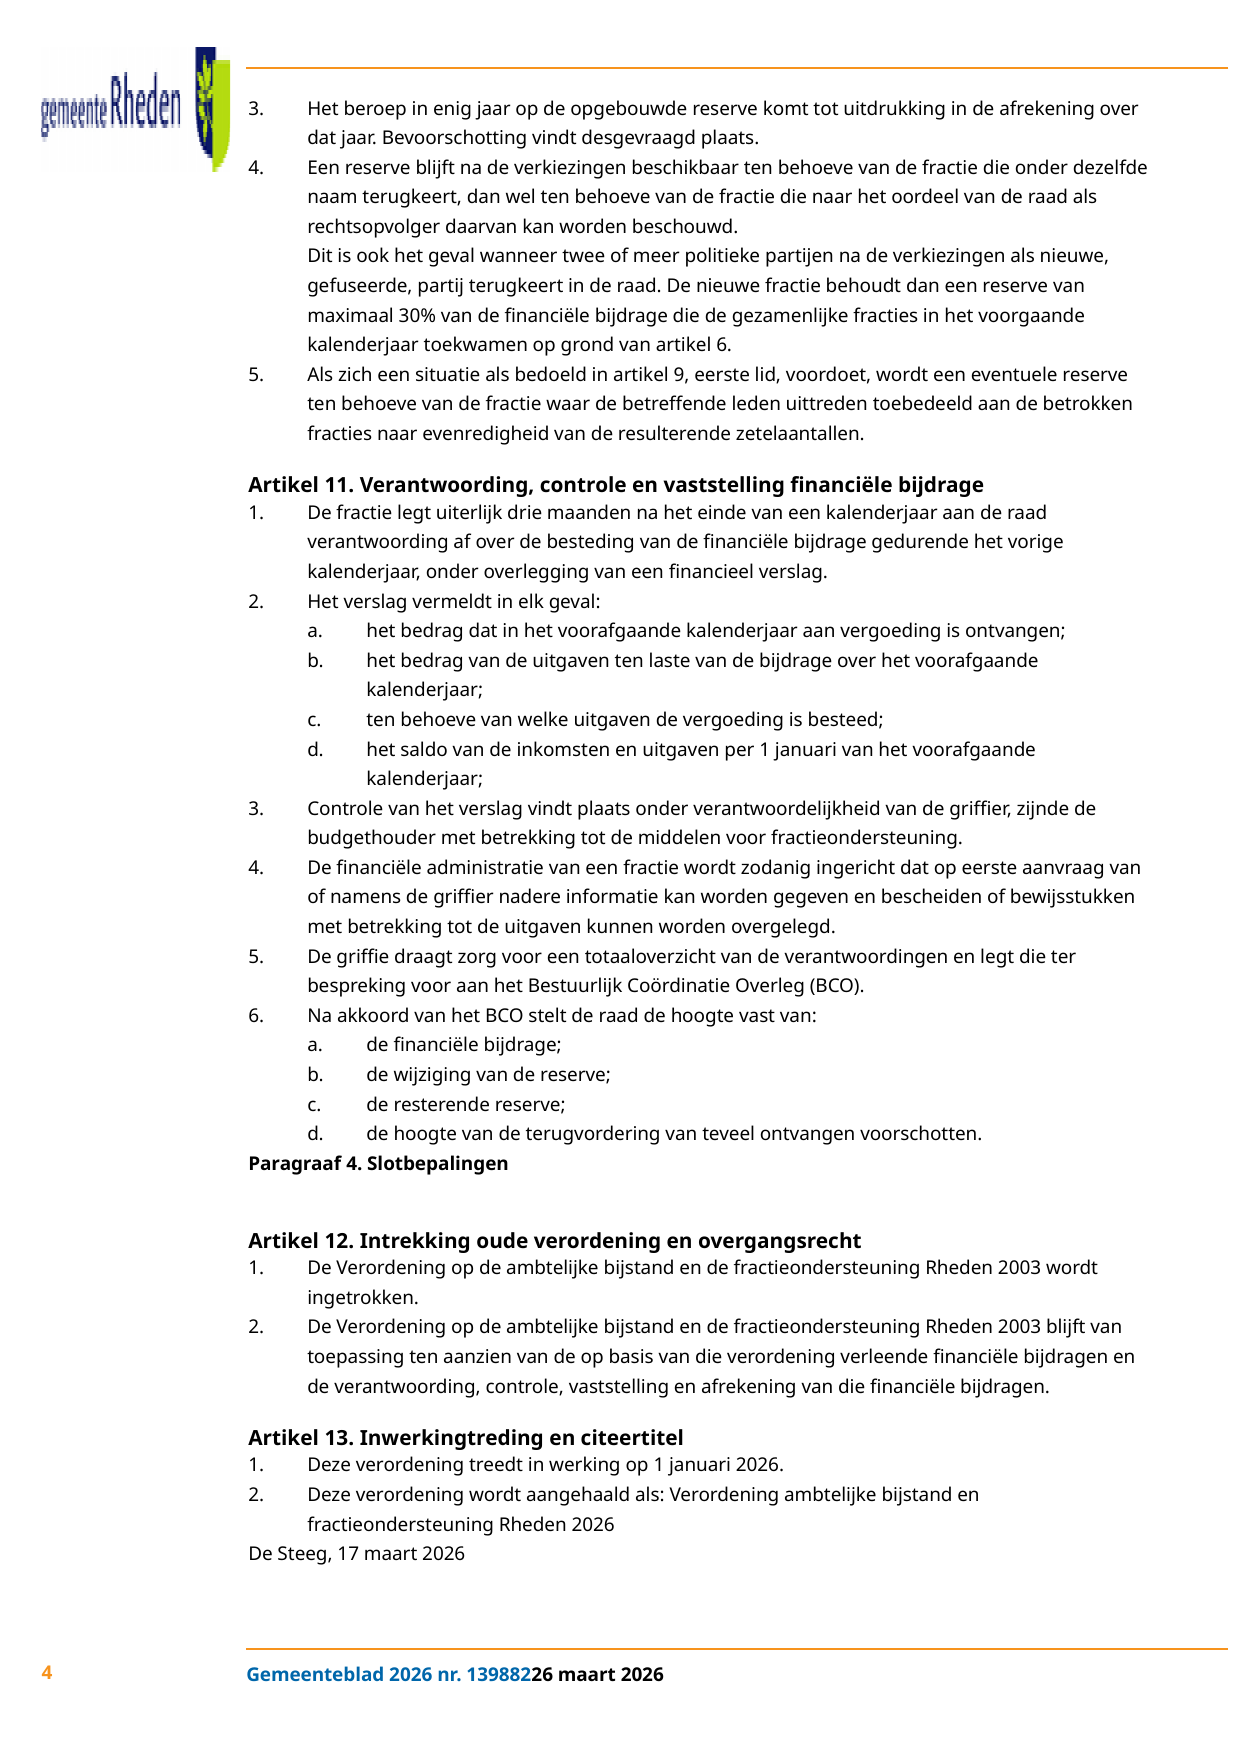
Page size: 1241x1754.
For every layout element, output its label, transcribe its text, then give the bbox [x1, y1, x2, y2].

list Deze verordening wordt aangehaald als: Verordening ambtelijke bijstand en fractieondersteuning Rheden 2026 [248, 1481, 1152, 1537]
picture [41, 47, 231, 172]
list Controle van het verslag vindt plaats onder verantwoordelijkheid van de griffier, zijnde de budgethouder met betrekking tot de middelen voor fractieondersteuning. [248, 795, 1152, 850]
list de wijziging van de reserve; [307, 1061, 1152, 1087]
list de resterende reserve; [307, 1091, 1152, 1116]
list De griffie draagt zorg voor een totaaloverzicht van de verantwoordingen en legt die ter bespreking voor aan het Bestuurlijk Coördinatie Overleg (BCO). [248, 943, 1152, 998]
list het bedrag dat in het voorafgaande kalenderjaar aan vergoeding is ontvangen; [307, 617, 1152, 643]
list de financiële bijdrage; [307, 1032, 1152, 1057]
list het bedrag van de uitgaven ten laste van de bijdrage over het voorafgaande kalenderjaar; [307, 647, 1152, 702]
list Na akkoord van het BCO stelt de raad de hoogte vast van: [248, 1002, 1152, 1028]
list De financiële administratie van een fractie wordt zodanig ingericht dat op eerste aanvraag van of namens de griffier nadere informatie kan worden gegeven en bescheiden of bewijsstukken met betrekking tot de uitgaven kunnen worden overgelegd. [248, 854, 1152, 939]
list Het beroep in enig jaar op de opgebouwde reserve komt tot uitdrukking in de afrekening over dat jaar. Bevoorschotting vindt desgevraagd plaats. [248, 95, 1152, 150]
list De Verordening op de ambtelijke bijstand en de fractieondersteuning Rheden 2003 blijft van toepassing ten aanzien van de op basis van die verordening verleende financiële bijdragen en de verantwoording, controle, vaststelling en afrekening van die financiële bijdragen. [248, 1314, 1152, 1398]
text De Steeg, 17 maart 2026 [248, 1540, 1152, 1566]
list Deze verordening treedt in werking op 1 januari 2026. [248, 1452, 1152, 1477]
list De fractie legt uiterlijk drie maanden na het einde van een kalenderjaar aan de raad verantwoording af over de besteding van de financiële bijdrage gedurende het vorige kalenderjaar, onder overlegging van een financieel verslag. [248, 499, 1152, 584]
text Artikel 12. Intrekking oude verordening en overgangsrecht [248, 1226, 1152, 1254]
list ten behoeve van welke uitgaven de vergoeding is besteed; [307, 706, 1152, 732]
text Artikel 13. Inwerkingtreding en citeertitel [248, 1423, 1152, 1452]
text Paragraaf 4. Slotbepalingen [248, 1150, 1152, 1176]
list de hoogte van de terugvordering van teveel ontvangen voorschotten. [307, 1120, 1152, 1146]
list Als zich een situatie als bedoeld in artikel 9, eerste lid, voordoet, wordt een eventuele reserve ten behoeve van de fractie waar de betreffende leden uittreden toebedeeld aan de betrokken fracties naar evenredigheid van de resulterende zetelaantallen. [248, 361, 1152, 446]
list Dit is ook het geval wanneer twee of meer politieke partijen na de verkiezingen als nieuwe, gefuseerde, partij terugkeert in de raad. De nieuwe fractie behoudt dan een reserve van maximaal 30% van de financiële bijdrage die de gezamenlijke fracties in het voorgaande kalenderjaar toekwamen op grond van artikel 6. [248, 243, 1152, 357]
list Een reserve blijft na de verkiezingen beschikbaar ten behoeve van de fractie die onder dezelfde naam terugkeert, dan wel ten behoeve van de fractie die naar het oordeel van de raad als rechtsopvolger daarvan kan worden beschouwd. [248, 154, 1152, 239]
list De Verordening op de ambtelijke bijstand en de fractieondersteuning Rheden 2003 wordt ingetrokken. [248, 1254, 1152, 1310]
list Het verslag vermeldt in elk geval: [248, 588, 1152, 613]
text Artikel 11. Verantwoording, controle en vaststelling financiële bijdrage [248, 471, 1152, 499]
list het saldo van de inkomsten en uitgaven per 1 januari van het voorafgaande kalenderjaar; [307, 736, 1152, 791]
